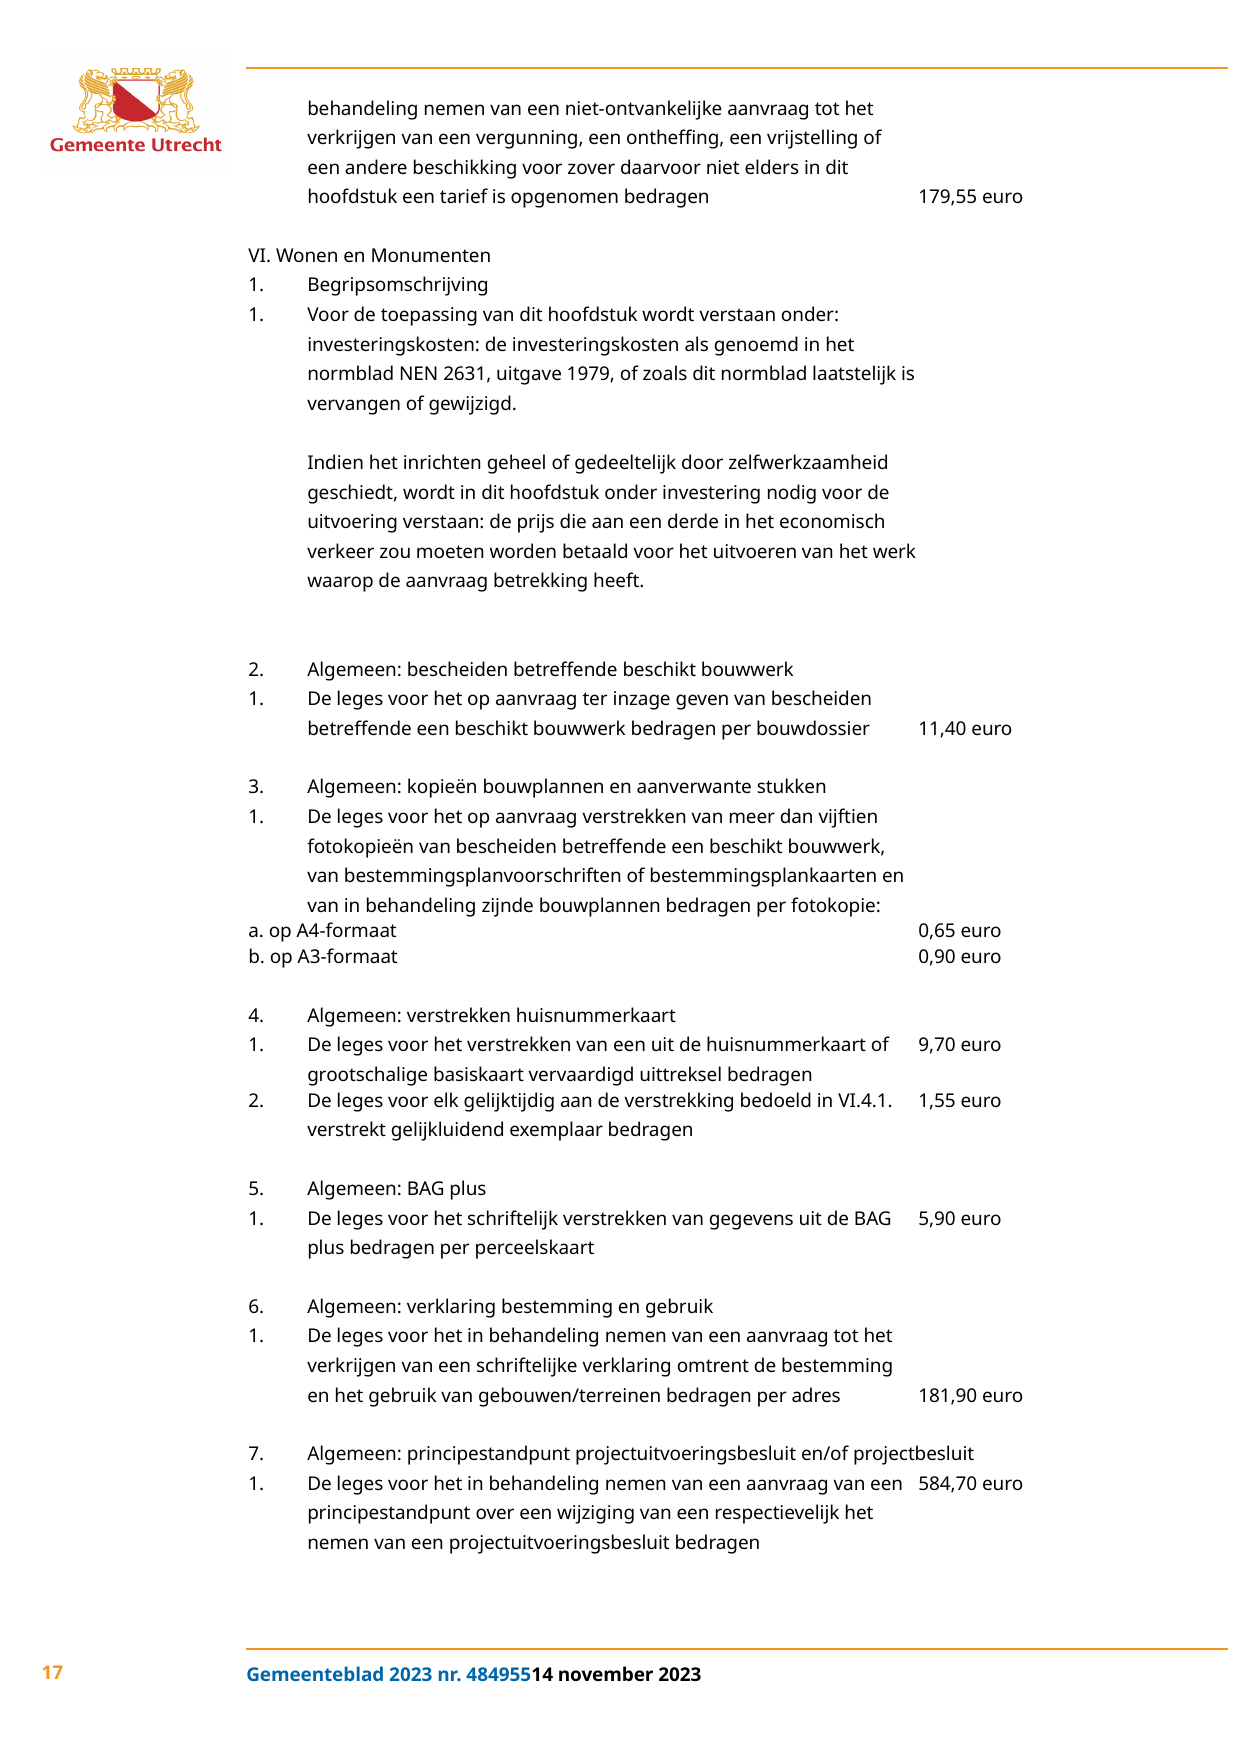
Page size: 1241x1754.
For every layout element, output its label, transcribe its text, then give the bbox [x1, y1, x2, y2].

table_cell b. op A3-formaat [248, 944, 918, 969]
list Algemeen: verstrekken huisnummerkaart [248, 1002, 1152, 1028]
table_cell a. op A4-formaat [248, 918, 918, 943]
table_header 181,90 euro [918, 1323, 1152, 1407]
picture [41, 47, 231, 172]
list Algemeen: BAG plus [248, 1175, 1152, 1201]
table_cell 1,55 euro [918, 1087, 1152, 1142]
table_header De leges voor het in behandeling nemen van een aanvraag tot het verkrijgen van een schriftelijke verklaring omtrent de bestemming en het gebruik van gebouwen/terreinen bedragen per adres [248, 1323, 918, 1407]
table_header behandeling nemen van een niet-ontvankelijke aanvraag tot het verkrijgen van een vergunning, een ontheffing, een vrijstelling of een andere beschikking voor zover daarvoor niet elders in dit hoofdstuk een tarief is opgenomen bedragen [248, 95, 918, 209]
table_header 584,70 euro [918, 1470, 1152, 1555]
list Algemeen: bescheiden betreffende beschikt bouwwerk [248, 656, 1152, 681]
list Algemeen: verklaring bestemming en gebruik [248, 1293, 1152, 1319]
table_cell 0,65 euro [918, 918, 1152, 943]
list Begripsomschrijving [248, 272, 1152, 297]
table_header 11,40 euro [918, 685, 1152, 741]
table_header De leges voor het verstrekken van een uit de huisnummerkaart of grootschalige basiskaart vervaardigd uittreksel bedragen [248, 1032, 918, 1087]
table_header De leges voor het in behandeling nemen van een aanvraag van een principestandpunt over een wijziging van een respectievelijk het nemen van een projectuitvoeringsbesluit bedragen [248, 1470, 918, 1555]
table_header [918, 301, 1152, 623]
table_header Voor de toepassing van dit hoofdstuk wordt verstaan onder: investeringskosten: de investeringskosten als genoemd in het normblad NEN 2631, uitgave 1979, of zoals dit normblad laatstelijk is vervangen of gewijzigd. Indien het inrichten geheel of gedeeltelijk door zelfwerkzaamheid geschiedt, wordt in dit hoofdstuk onder investering nodig voor de uitvoering verstaan: de prijs die aan een derde in het economisch verkeer zou moeten worden betaald voor het uitvoeren van het werk waarop de aanvraag betrekking heeft. [248, 301, 918, 623]
text VI. Wonen en Monumenten [248, 242, 1152, 268]
list Algemeen: principestandpunt projectuitvoeringsbesluit en/of projectbesluit [248, 1440, 1152, 1466]
table_cell De leges voor elk gelijktijdig aan de verstrekking bedoeld in VI.4.1. verstrekt gelijkluidend exemplaar bedragen [248, 1087, 918, 1142]
table_header De leges voor het op aanvraag verstrekken van meer dan vijftien fotokopieën van bescheiden betreffende een beschikt bouwwerk, van bestemmingsplanvoorschriften of bestemmingsplankaarten en van in behandeling zijnde bouwplannen bedragen per fotokopie: [248, 803, 918, 918]
list Algemeen: kopieën bouwplannen en aanverwante stukken [248, 773, 1152, 799]
table_header De leges voor het op aanvraag ter inzage geven van bescheiden betreffende een beschikt bouwwerk bedragen per bouwdossier [248, 685, 918, 741]
table_header De leges voor het schriftelijk verstrekken van gegevens uit de BAG plus bedragen per perceelskaart [248, 1205, 918, 1260]
table_cell 0,90 euro [918, 944, 1152, 969]
table_header 5,90 euro [918, 1205, 1152, 1260]
table_header 179,55 euro [918, 95, 1152, 209]
table_header 9,70 euro [918, 1032, 1152, 1087]
table_header [918, 803, 1152, 918]
